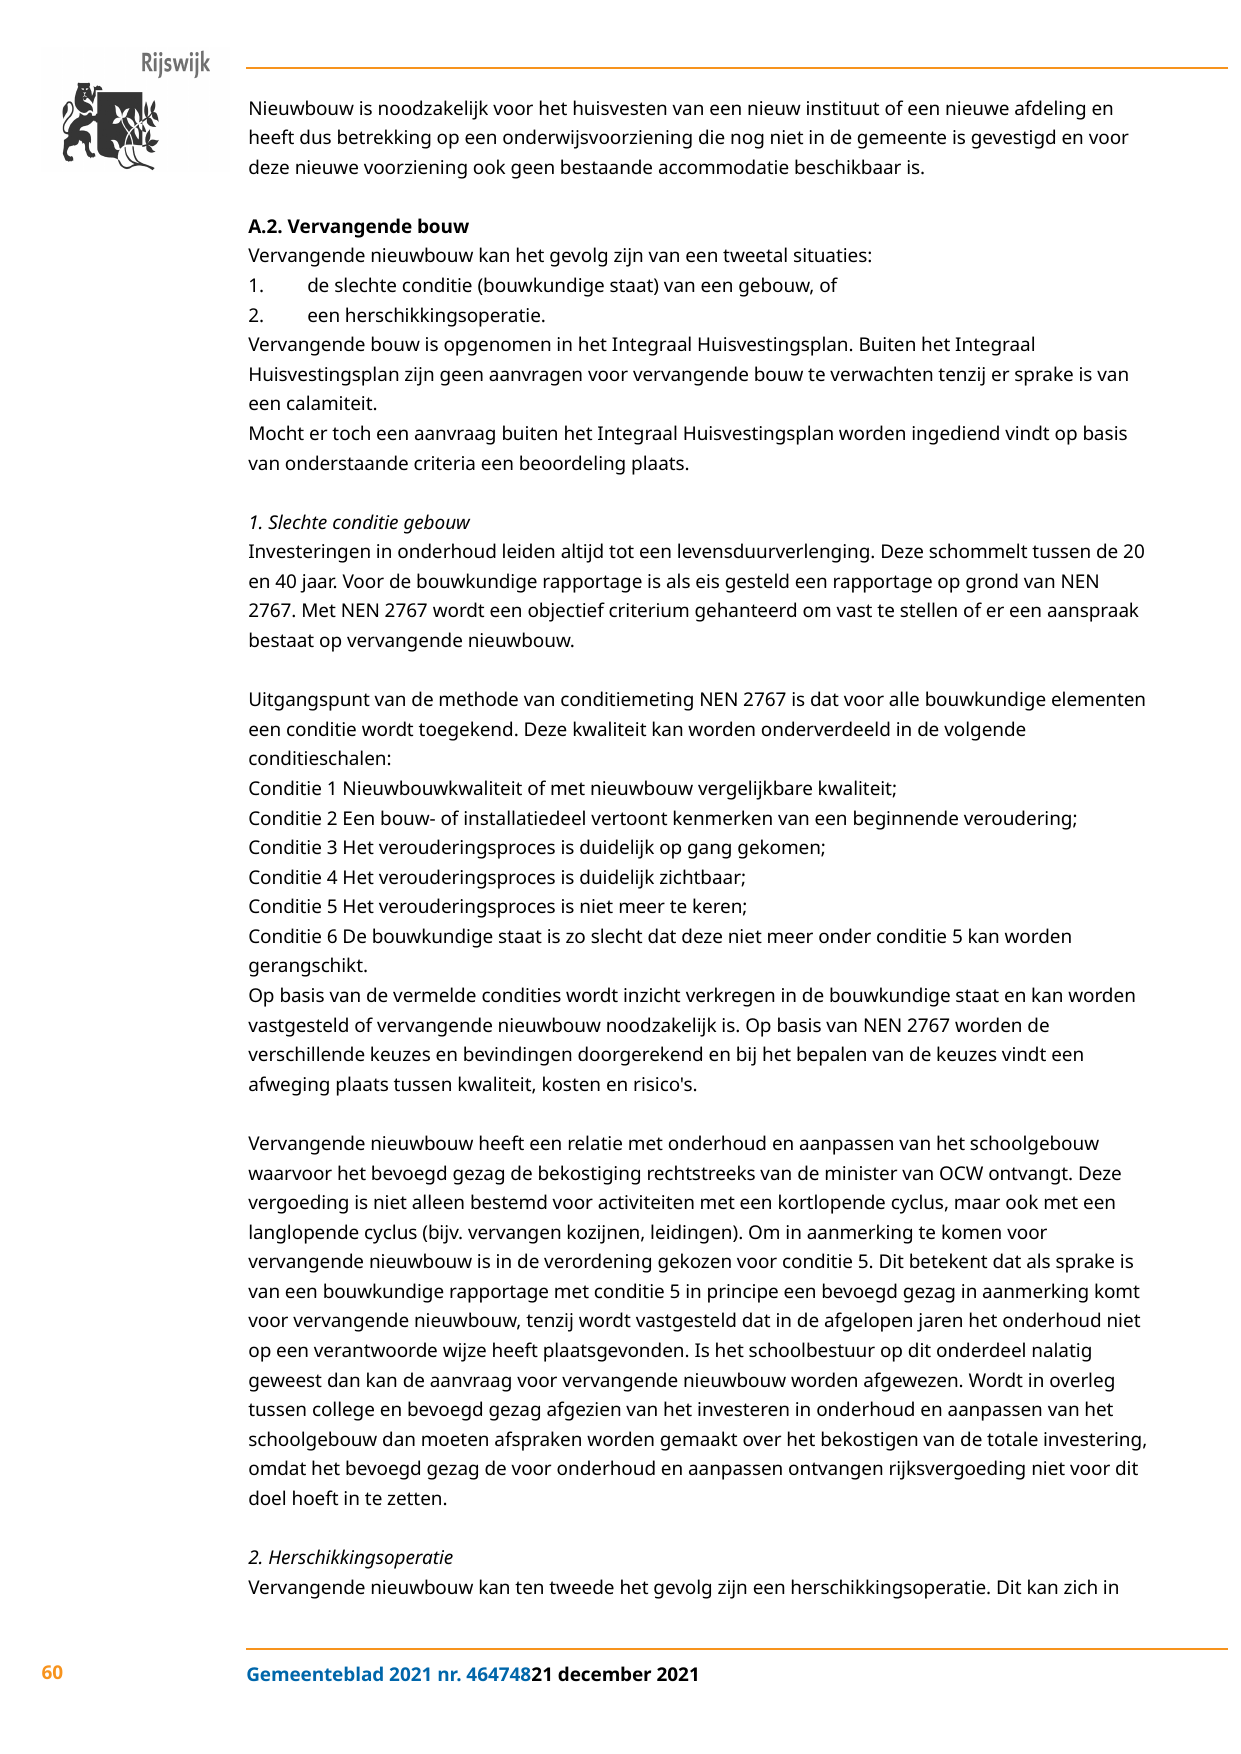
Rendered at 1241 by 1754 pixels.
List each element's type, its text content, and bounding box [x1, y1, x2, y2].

picture [41, 47, 231, 172]
text Vervangende bouw is opgenomen in het Integraal Huisvestingsplan. Buiten het Integraal Huisvestingsplan zijn geen aanvragen voor vervangende bouw te verwachten tenzij er sprake is van een calamiteit. [248, 331, 1152, 416]
text 1. Slechte conditie gebouw [248, 509, 1152, 535]
text Nieuwbouw is noodzakelijk voor het huisvesten van een nieuw instituut of een nieuwe afdeling en heeft dus betrekking op een onderwijsvoorziening die nog niet in de gemeente is gevestigd en voor deze nieuwe voorziening ook geen bestaande accommodatie beschikbaar is. [248, 95, 1152, 180]
text A.2. Vervangende bouw [248, 213, 1152, 239]
text Vervangende nieuwbouw kan het gevolg zijn van een tweetal situaties: [248, 243, 1152, 268]
text Op basis van de vermelde condities wordt inzicht verkregen in de bouwkundige staat en kan worden vastgesteld of vervangende nieuwbouw noodzakelijk is. Op basis van NEN 2767 worden de verschillende keuzes en bevindingen doorgerekend en bij het bepalen van de keuzes vindt een afweging plaats tussen kwaliteit, kosten en risico's. [248, 982, 1152, 1097]
list de slechte conditie (bouwkundige staat) van een gebouw, of [248, 272, 1152, 298]
text Conditie 2 Een bouw- of installatiedeel vertoont kenmerken van een beginnende veroudering; [248, 805, 1152, 831]
text Conditie 3 Het verouderingsproces is duidelijk op gang gekomen; [248, 834, 1152, 860]
text Vervangende nieuwbouw kan ten tweede het gevolg zijn een herschikkingsoperatie. Dit kan zich in [248, 1574, 1152, 1600]
text Mocht er toch een aanvraag buiten het Integraal Huisvestingsplan worden ingediend vindt op basis van onderstaande criteria een beoordeling plaats. [248, 420, 1152, 476]
text 2. Herschikkingsoperatie [248, 1544, 1152, 1570]
text Investeringen in onderhoud leiden altijd tot een levensduurverlenging. Deze schommelt tussen de 20 en 40 jaar. Voor de bouwkundige rapportage is als eis gesteld een rapportage op grond van NEN 2767. Met NEN 2767 wordt een objectief criterium gehanteerd om vast te stellen of er een aanspraak bestaat op vervangende nieuwbouw. [248, 538, 1152, 653]
text Conditie 1 Nieuwbouwkwaliteit of met nieuwbouw vergelijkbare kwaliteit; [248, 775, 1152, 801]
text Vervangende nieuwbouw heeft een relatie met onderhoud en aanpassen van het schoolgebouw waarvoor het bevoegd gezag de bekostiging rechtstreeks van de minister van OCW ontvangt. Deze vergoeding is niet alleen bestemd voor activiteiten met een kortlopende cyclus, maar ook met een langlopende cyclus (bijv. vervangen kozijnen, leidingen). Om in aanmerking te komen voor vervangende nieuwbouw is in de verordening gekozen voor conditie 5. Dit betekent dat als sprake is van een bouwkundige rapportage met conditie 5 in principe een bevoegd gezag in aanmerking komt voor vervangende nieuwbouw, tenzij wordt vastgesteld dat in de afgelopen jaren het onderhoud niet op een verantwoorde wijze heeft plaatsgevonden. Is het schoolbestuur op dit onderdeel nalatig geweest dan kan de aanvraag voor vervangende nieuwbouw worden afgewezen. Wordt in overleg tussen college en bevoegd gezag afgezien van het investeren in onderhoud en aanpassen van het schoolgebouw dan moeten afspraken worden gemaakt over het bekostigen van de totale investering, omdat het bevoegd gezag de voor onderhoud en aanpassen ontvangen rijksvergoeding niet voor dit doel hoeft in te zetten. [248, 1130, 1152, 1511]
text Conditie 4 Het verouderingsproces is duidelijk zichtbaar; [248, 864, 1152, 890]
text Conditie 6 De bouwkundige staat is zo slecht dat deze niet meer onder conditie 5 kan worden gerangschikt. [248, 923, 1152, 978]
text Conditie 5 Het verouderingsproces is niet meer te keren; [248, 893, 1152, 919]
list een herschikkingsoperatie. [248, 302, 1152, 328]
text Uitgangspunt van de methode van conditiemeting NEN 2767 is dat voor alle bouwkundige elementen een conditie wordt toegekend. Deze kwaliteit kan worden onderverdeeld in de volgende conditieschalen: [248, 686, 1152, 771]
